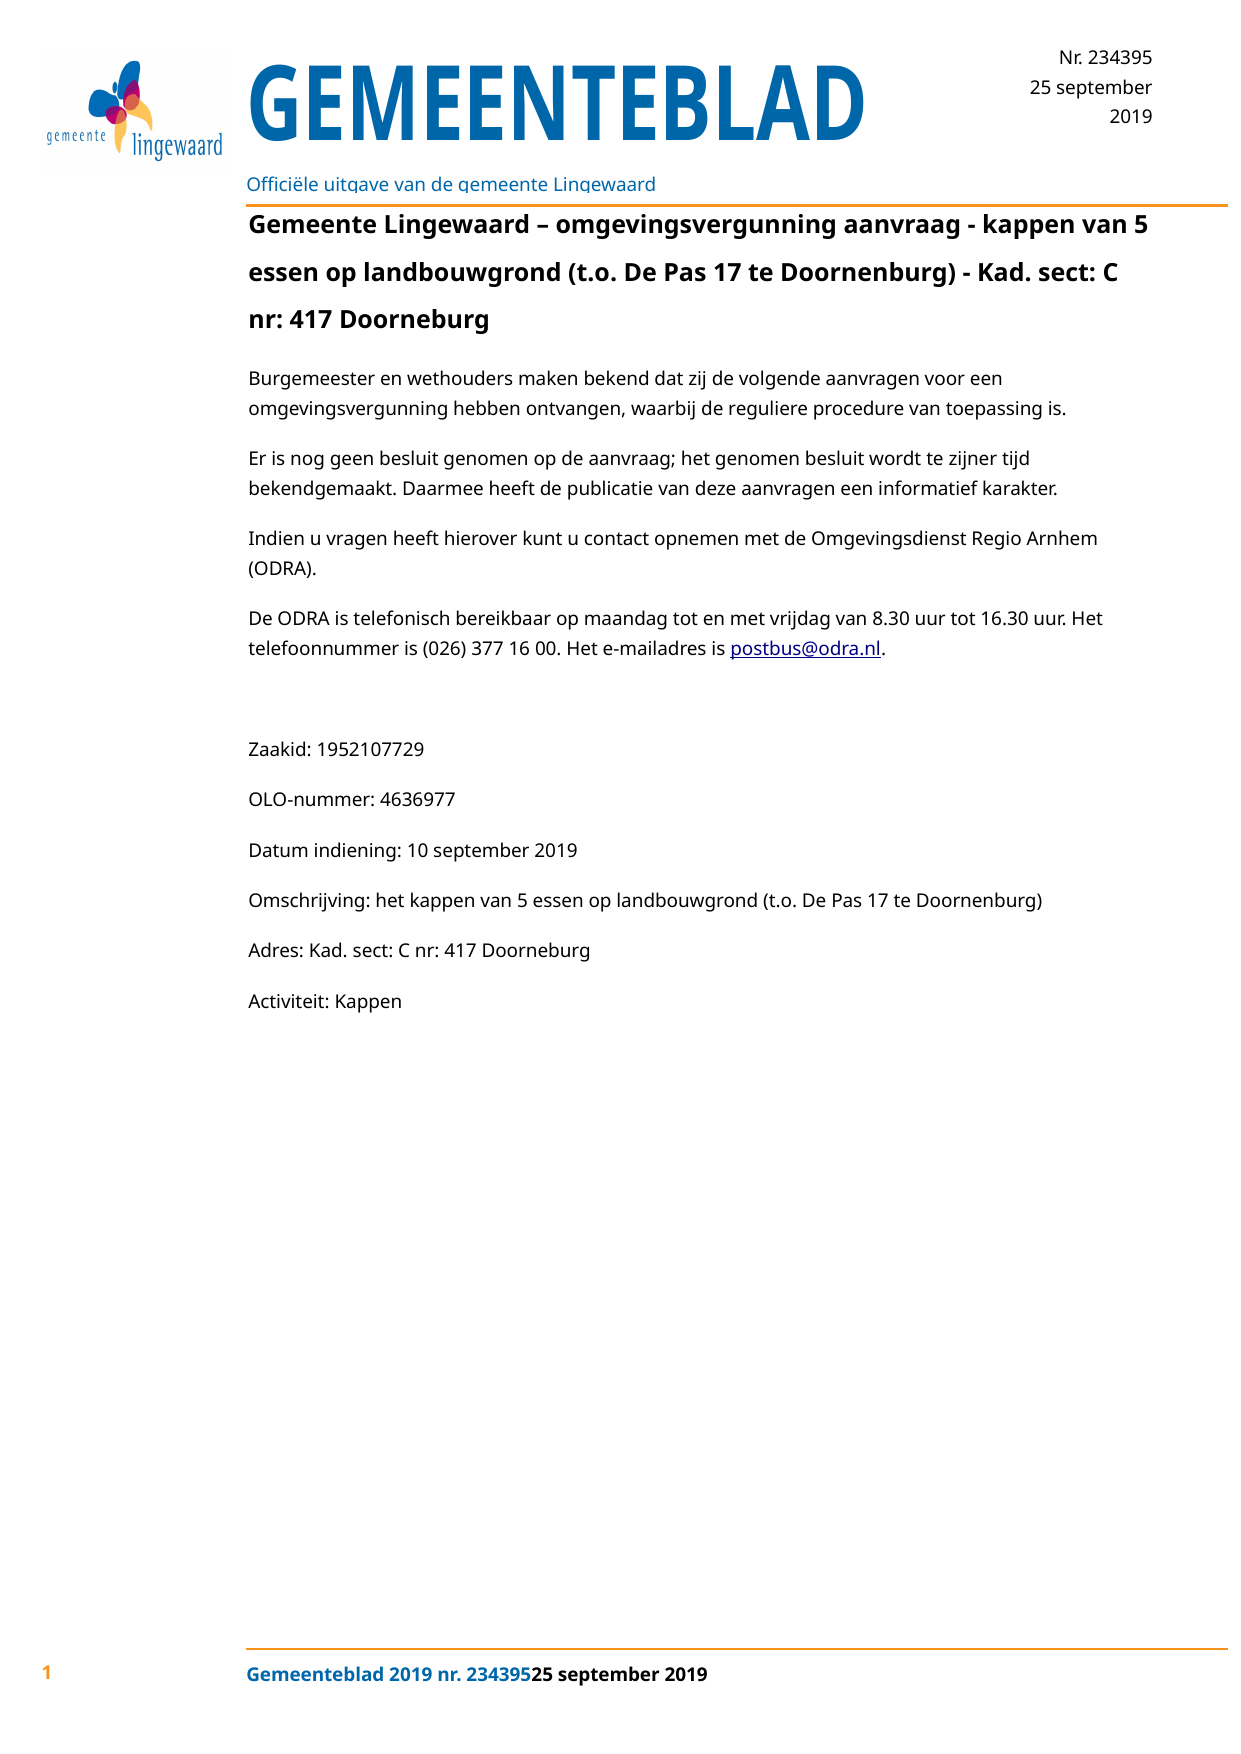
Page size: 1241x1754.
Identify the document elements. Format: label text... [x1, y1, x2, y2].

text Er is nog geen besluit genomen op de aanvraag; het genomen besluit wordt te zijner tijd bekendgemaakt. Daarmee heeft de publicatie van deze aanvragen een informatief karakter. [248, 446, 1152, 501]
picture [41, 47, 231, 172]
text Adres: Kad. sect: C nr: 417 Doorneburg [248, 938, 1152, 963]
text Zaakid: 1952107729 [248, 736, 1152, 762]
text Indien u vragen heeft hierover kunt u contact opnemen met de Omgevingsdienst Regio Arnhem (ODRA). [248, 526, 1152, 581]
text De ODRA is telefonisch bereikbaar op maandag tot en met vrijdag van 8.30 uur tot 16.30 uur. Het telefoonnummer is (026) 377 16 00. Het e-mailadres is postbus@odra.nl. [248, 606, 1152, 661]
text Burgemeester en wethouders maken bekend dat zij de volgende aanvragen voor een omgevingsvergunning hebben ontvangen, waarbij de reguliere procedure van toepassing is. [248, 366, 1152, 421]
text Datum indiening: 10 september 2019 [248, 837, 1152, 862]
text Activiteit: Kappen [248, 988, 1152, 1014]
text Omschrijving: het kappen van 5 essen op landbouwgrond (t.o. De Pas 17 te Doornenburg) [248, 887, 1152, 913]
text OLO-nummer: 4636977 [248, 786, 1152, 812]
text Gemeente Lingewaard – omgevingsvergunning aanvraag - kappen van 5 essen op landbouwgrond (t.o. De Pas 17 te Doornenburg) - Kad. sect: C nr: 417 Doorneburg [248, 207, 1152, 336]
